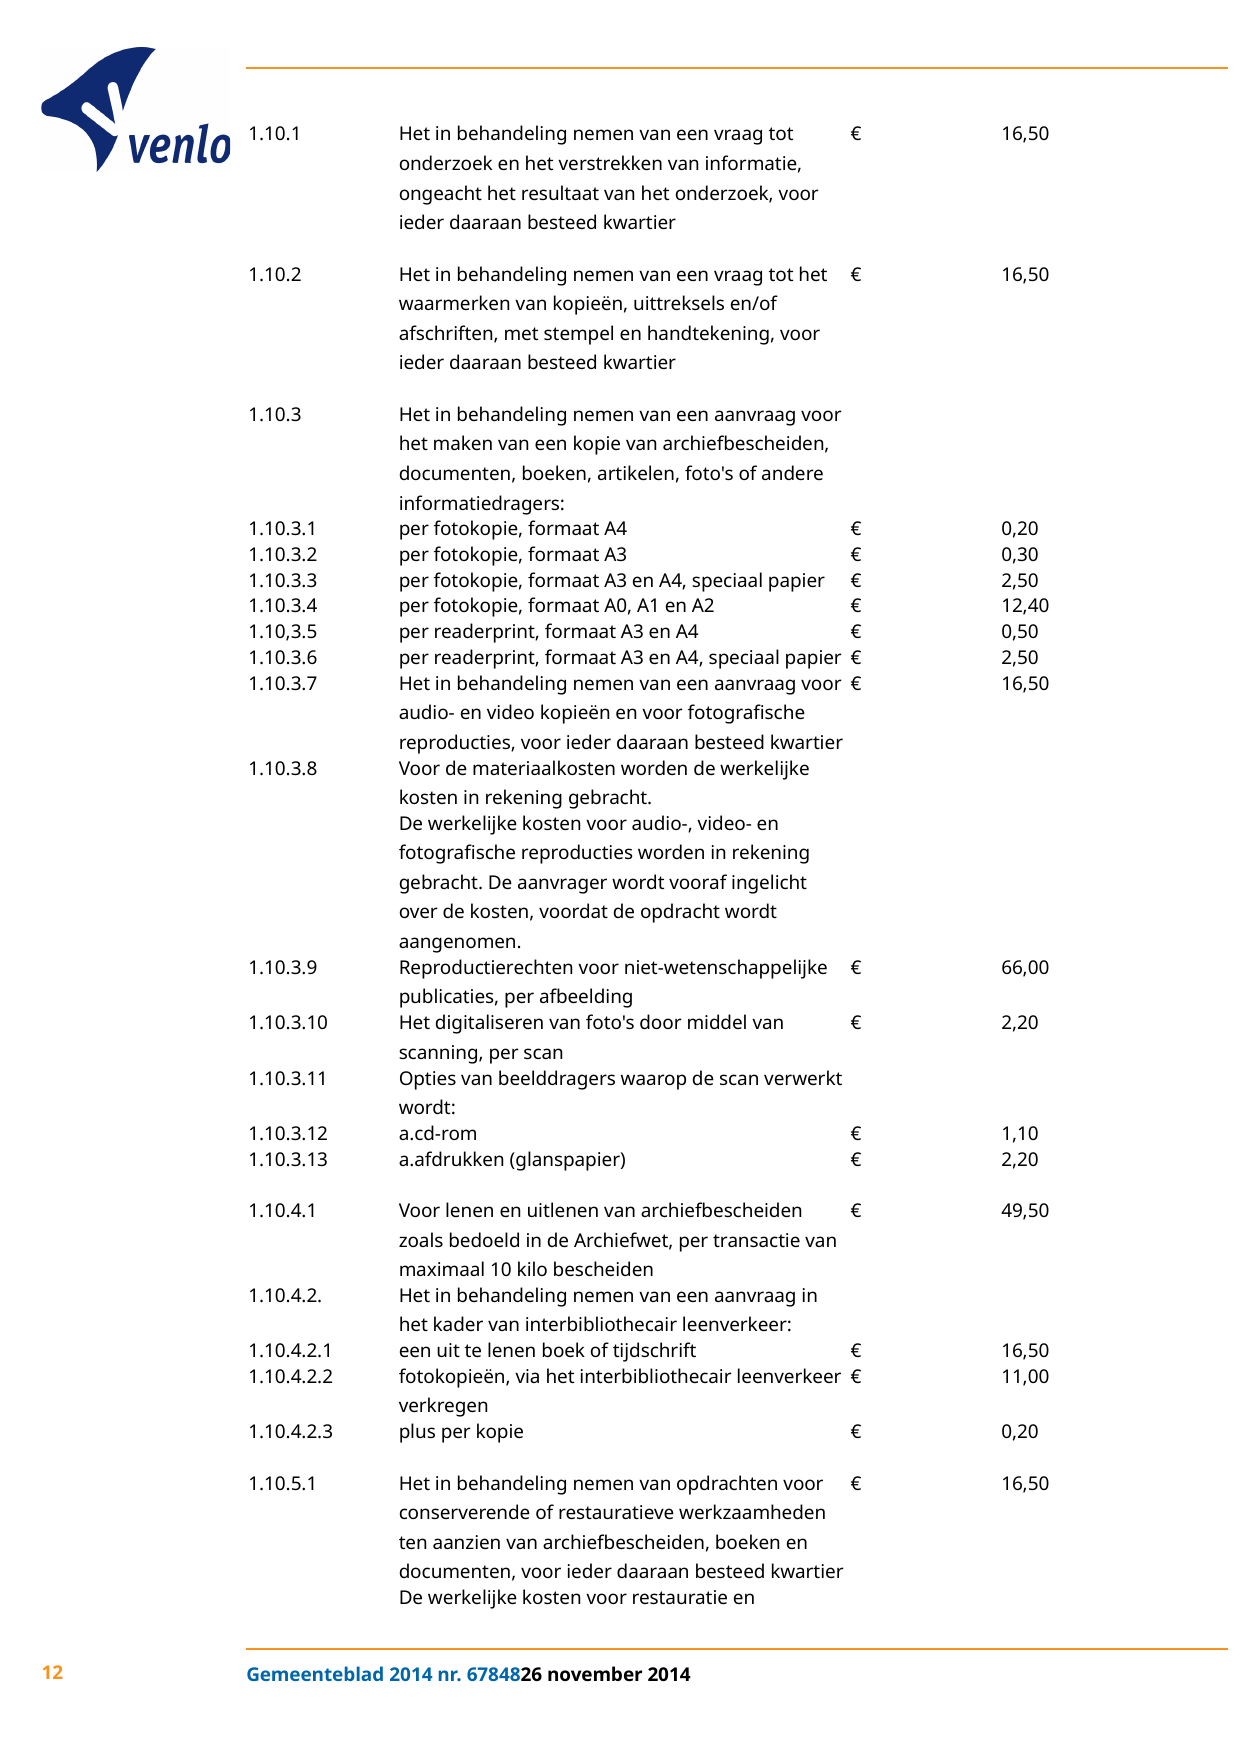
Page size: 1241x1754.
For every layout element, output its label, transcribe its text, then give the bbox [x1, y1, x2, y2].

table_cell 2,50 [1001, 567, 1152, 593]
table_cell [399, 375, 850, 401]
table_cell Het in behandeling nemen van een vraag tot het waarmerken van kopieën, uittreksels en/of afschriften, met stempel en handtekening, voor ieder daaraan besteed kwartier [399, 261, 850, 375]
table_cell 1.10.3.12 [248, 1120, 398, 1146]
table_cell 1.10.3.13 [248, 1146, 398, 1171]
table_cell 1.10.5.1 [248, 1470, 398, 1584]
table_cell [1001, 1065, 1152, 1120]
table_cell 16,50 [1001, 1338, 1152, 1363]
table_cell 0,50 [1001, 618, 1152, 644]
table_cell 1.10,3.5 [248, 618, 398, 644]
table_cell [399, 1444, 850, 1470]
table_cell plus per kopie [399, 1419, 850, 1444]
table_cell [850, 810, 1001, 954]
table_cell [399, 235, 850, 261]
table_cell [248, 810, 398, 954]
table_cell per fotokopie, formaat A4 [399, 515, 850, 541]
table_cell 16,50 [1001, 261, 1152, 375]
table_header 1.10.1 [248, 121, 398, 235]
table_cell [850, 1171, 1001, 1197]
table_cell € [850, 1363, 1001, 1418]
table_cell [248, 1444, 398, 1470]
table_cell Het in behandeling nemen van een aanvraag voor audio- en video kopieën en voor fotografische reproducties, voor ieder daaraan besteed kwartier [399, 670, 850, 755]
table_cell [248, 375, 398, 401]
table_cell per fotokopie, formaat A3 en A4, speciaal papier [399, 567, 850, 593]
table_cell [850, 235, 1001, 261]
table_cell € [850, 644, 1001, 670]
table_cell [1001, 375, 1152, 401]
table_header 16,50 [1001, 121, 1152, 235]
table_cell 1.10.3.7 [248, 670, 398, 755]
table_cell a.cd-rom [399, 1120, 850, 1146]
table_cell 1.10.4.2.1 [248, 1338, 398, 1363]
table_cell 0,30 [1001, 541, 1152, 567]
table_cell 1.10.3.3 [248, 567, 398, 593]
table_cell [1001, 755, 1152, 810]
table_cell Voor de materiaalkosten worden de werkelijke kosten in rekening gebracht. [399, 755, 850, 810]
table_cell [248, 1584, 398, 1610]
table_cell 16,50 [1001, 1470, 1152, 1584]
table_cell € [850, 541, 1001, 567]
table_cell per fotokopie, formaat A0, A1 en A2 [399, 593, 850, 618]
table_cell per readerprint, formaat A3 en A4, speciaal papier [399, 644, 850, 670]
table_cell € [850, 1338, 1001, 1363]
table_cell fotokopieën, via het interbibliothecair leenverkeer verkregen [399, 1363, 850, 1418]
table_cell a.afdrukken (glanspapier) [399, 1146, 850, 1171]
table_cell [850, 1282, 1001, 1337]
table_cell Het in behandeling nemen van een aanvraag voor het maken van een kopie van archiefbescheiden, documenten, boeken, artikelen, foto's of andere informatiedragers: [399, 401, 850, 515]
table_cell 1,10 [1001, 1120, 1152, 1146]
table_cell € [850, 1120, 1001, 1146]
table_cell [1001, 1584, 1152, 1610]
table_cell 2,20 [1001, 1146, 1152, 1171]
table_cell Opties van beelddragers waarop de scan verwerkt wordt: [399, 1065, 850, 1120]
table_cell De werkelijke kosten voor audio-, video- en fotografische reproducties worden in rekening gebracht. De aanvrager wordt vooraf ingelicht over de kosten, voordat de opdracht wordt aangenomen. [399, 810, 850, 954]
table_cell De werkelijke kosten voor restauratie en [399, 1584, 850, 1610]
table_cell 1.10.4.2.2 [248, 1363, 398, 1418]
table_cell [850, 375, 1001, 401]
table_cell 12,40 [1001, 593, 1152, 618]
table_cell 1.10.3.4 [248, 593, 398, 618]
table_cell Voor lenen en uitlenen van archiefbescheiden zoals bedoeld in de Archiefwet, per transactie van maximaal 10 kilo bescheiden [399, 1197, 850, 1282]
table_cell 1.10.4.1 [248, 1197, 398, 1282]
table_cell [1001, 1282, 1152, 1337]
table_cell 1.10.4.2. [248, 1282, 398, 1337]
table_cell 49,50 [1001, 1197, 1152, 1282]
table_cell Reproductierechten voor niet-wetenschappelijke publicaties, per afbeelding [399, 954, 850, 1009]
table_cell 1.10.3.2 [248, 541, 398, 567]
table_cell 1.10.3.9 [248, 954, 398, 1009]
table_cell € [850, 670, 1001, 755]
table_cell € [850, 1470, 1001, 1584]
table_cell € [850, 567, 1001, 593]
table_cell € [850, 1419, 1001, 1444]
table_cell [850, 1584, 1001, 1610]
table_cell 0,20 [1001, 1419, 1152, 1444]
table_cell [1001, 401, 1152, 515]
table_cell [248, 235, 398, 261]
table_cell € [850, 515, 1001, 541]
table_header € [850, 121, 1001, 235]
table_cell per fotokopie, formaat A3 [399, 541, 850, 567]
table_cell 0,20 [1001, 515, 1152, 541]
table_cell [850, 1444, 1001, 1470]
picture [41, 47, 231, 172]
table_cell [850, 401, 1001, 515]
table_cell 2,20 [1001, 1009, 1152, 1065]
table_cell 1.10.2 [248, 261, 398, 375]
table_cell 1.10.3.10 [248, 1009, 398, 1065]
table_cell 1.10.4.2.3 [248, 1419, 398, 1444]
table_cell 1.10.3.8 [248, 755, 398, 810]
table_cell [1001, 1171, 1152, 1197]
table_cell € [850, 593, 1001, 618]
table_cell 66,00 [1001, 954, 1152, 1009]
table_cell 1.10.3.11 [248, 1065, 398, 1120]
table_cell Het in behandeling nemen van een aanvraag in het kader van interbibliothecair leenverkeer: [399, 1282, 850, 1337]
table_cell [850, 755, 1001, 810]
table_cell 1.10.3.1 [248, 515, 398, 541]
table_cell een uit te lenen boek of tijdschrift [399, 1338, 850, 1363]
table_cell 16,50 [1001, 670, 1152, 755]
table_cell [1001, 235, 1152, 261]
table_cell [399, 1171, 850, 1197]
table_cell € [850, 618, 1001, 644]
table_cell € [850, 1009, 1001, 1065]
table_cell 11,00 [1001, 1363, 1152, 1418]
table_cell Het in behandeling nemen van opdrachten voor conserverende of restauratieve werkzaamheden ten aanzien van archiefbescheiden, boeken en documenten, voor ieder daaraan besteed kwartier [399, 1470, 850, 1584]
table_header Het in behandeling nemen van een vraag tot onderzoek en het verstrekken van informatie, ongeacht het resultaat van het onderzoek, voor ieder daaraan besteed kwartier [399, 121, 850, 235]
table_cell [1001, 810, 1152, 954]
table_cell per readerprint, formaat A3 en A4 [399, 618, 850, 644]
table_cell € [850, 1146, 1001, 1171]
table_cell € [850, 1197, 1001, 1282]
table_cell 1.10.3 [248, 401, 398, 515]
table_cell [248, 1171, 398, 1197]
table_cell Het digitaliseren van foto's door middel van scanning, per scan [399, 1009, 850, 1065]
table_cell 2,50 [1001, 644, 1152, 670]
table_cell [850, 1065, 1001, 1120]
table_cell [1001, 1444, 1152, 1470]
table_cell € [850, 954, 1001, 1009]
table_cell € [850, 261, 1001, 375]
table_cell 1.10.3.6 [248, 644, 398, 670]
